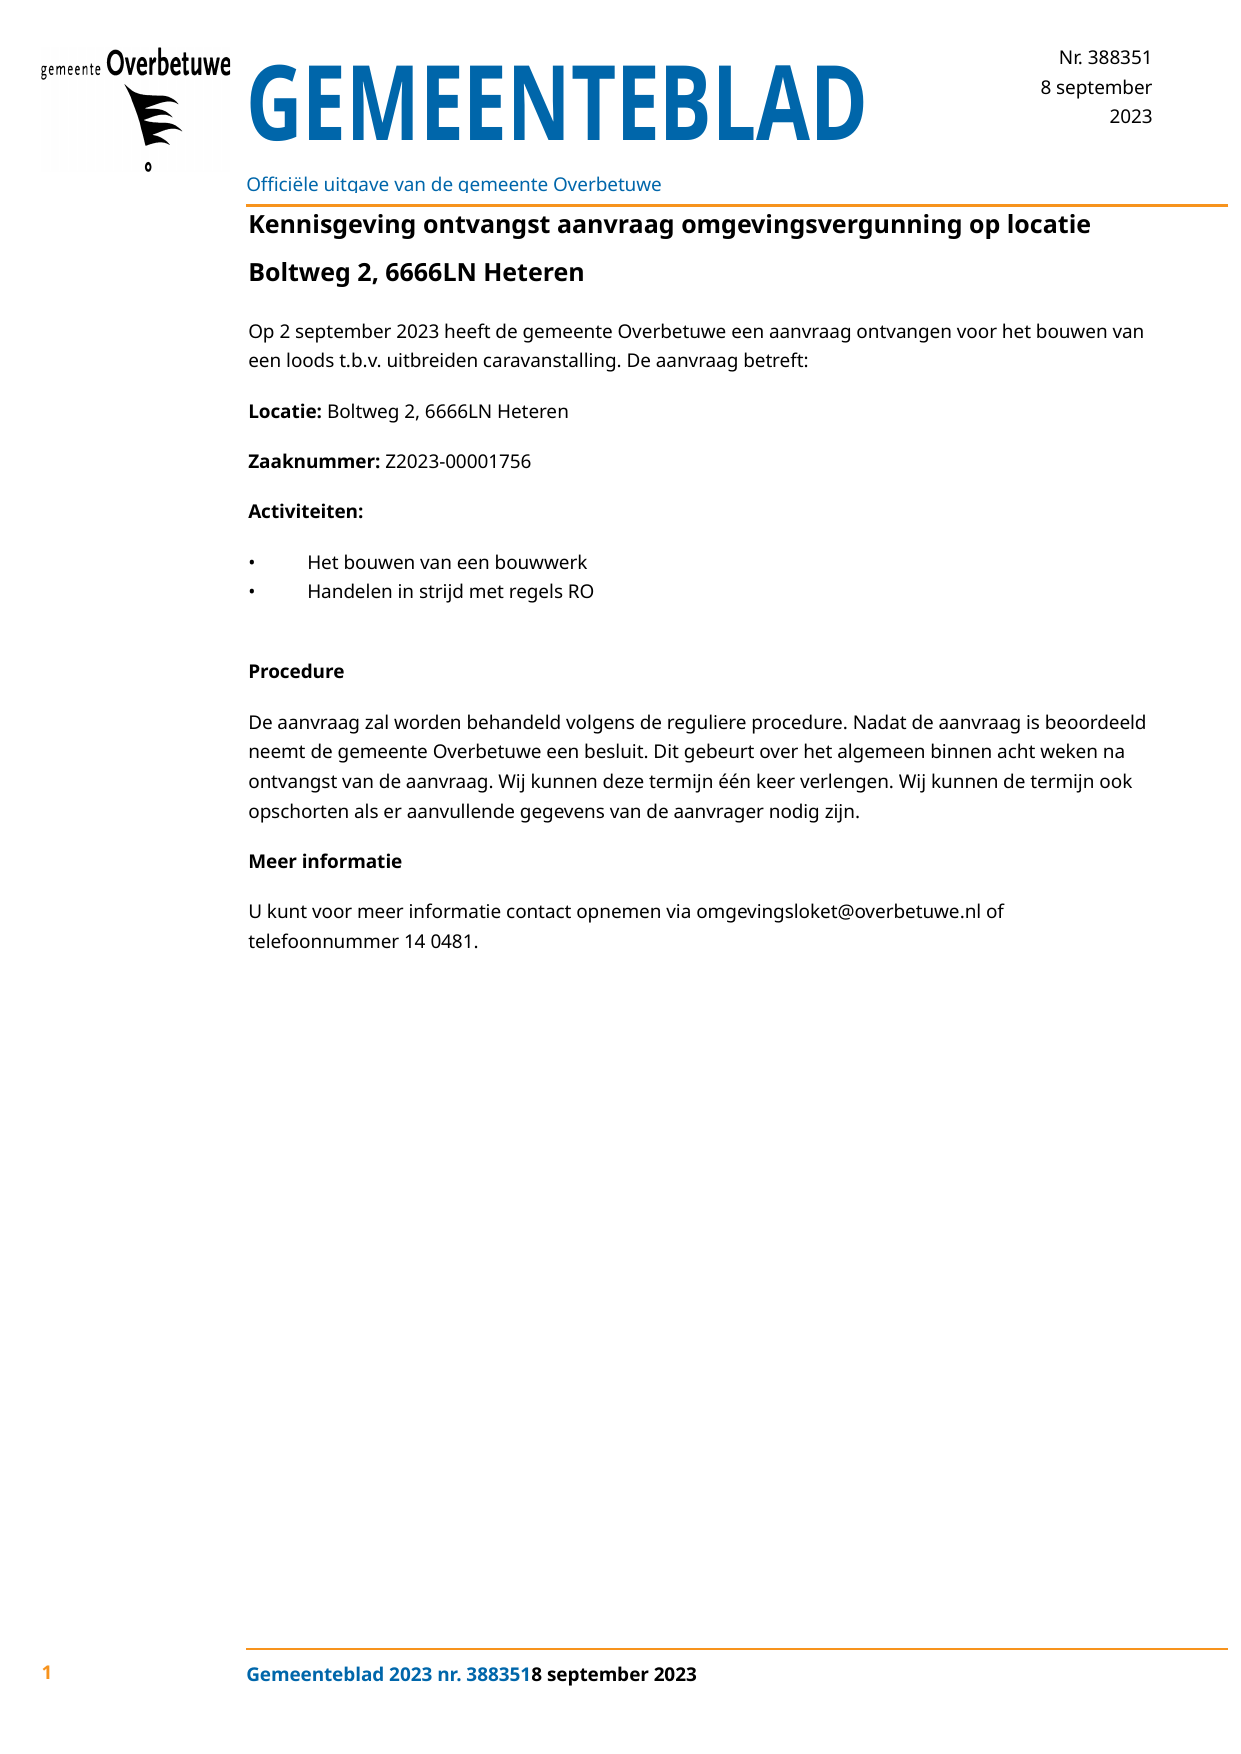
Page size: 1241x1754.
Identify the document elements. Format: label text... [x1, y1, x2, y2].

text Activiteiten: [248, 499, 1152, 524]
list Het bouwen van een bouwwerk [248, 549, 1152, 575]
text Locatie: Boltweg 2, 6666LN Heteren [248, 398, 1152, 424]
text Kennisgeving ontvangst aanvraag omgevingsvergunning op locatie Boltweg 2, 6666LN Heteren [248, 207, 1152, 288]
picture [41, 47, 231, 172]
text De aanvraag zal worden behandeld volgens de reguliere procedure. Nadat de aanvraag is beoordeeld neemt de gemeente Overbetuwe een besluit. Dit gebeurt over het algemeen binnen acht weken na ontvangst van de aanvraag. Wij kunnen deze termijn één keer verlengen. Wij kunnen de termijn ook opschorten als er aanvullende gegevens van de aanvrager nodig zijn. [248, 709, 1152, 824]
text U kunt voor meer informatie contact opnemen via omgevingsloket@overbetuwe.nl of telefoonnummer 14 0481. [248, 899, 1152, 954]
text Procedure [248, 659, 1152, 684]
text Meer informatie [248, 848, 1152, 874]
text Op 2 september 2023 heeft de gemeente Overbetuwe een aanvraag ontvangen voor het bouwen van een loods t.b.v. uitbreiden caravanstalling. De aanvraag betreft: [248, 318, 1152, 373]
list Handelen in strijd met regels RO [248, 579, 1152, 604]
text Zaaknummer: Z2023-00001756 [248, 448, 1152, 474]
